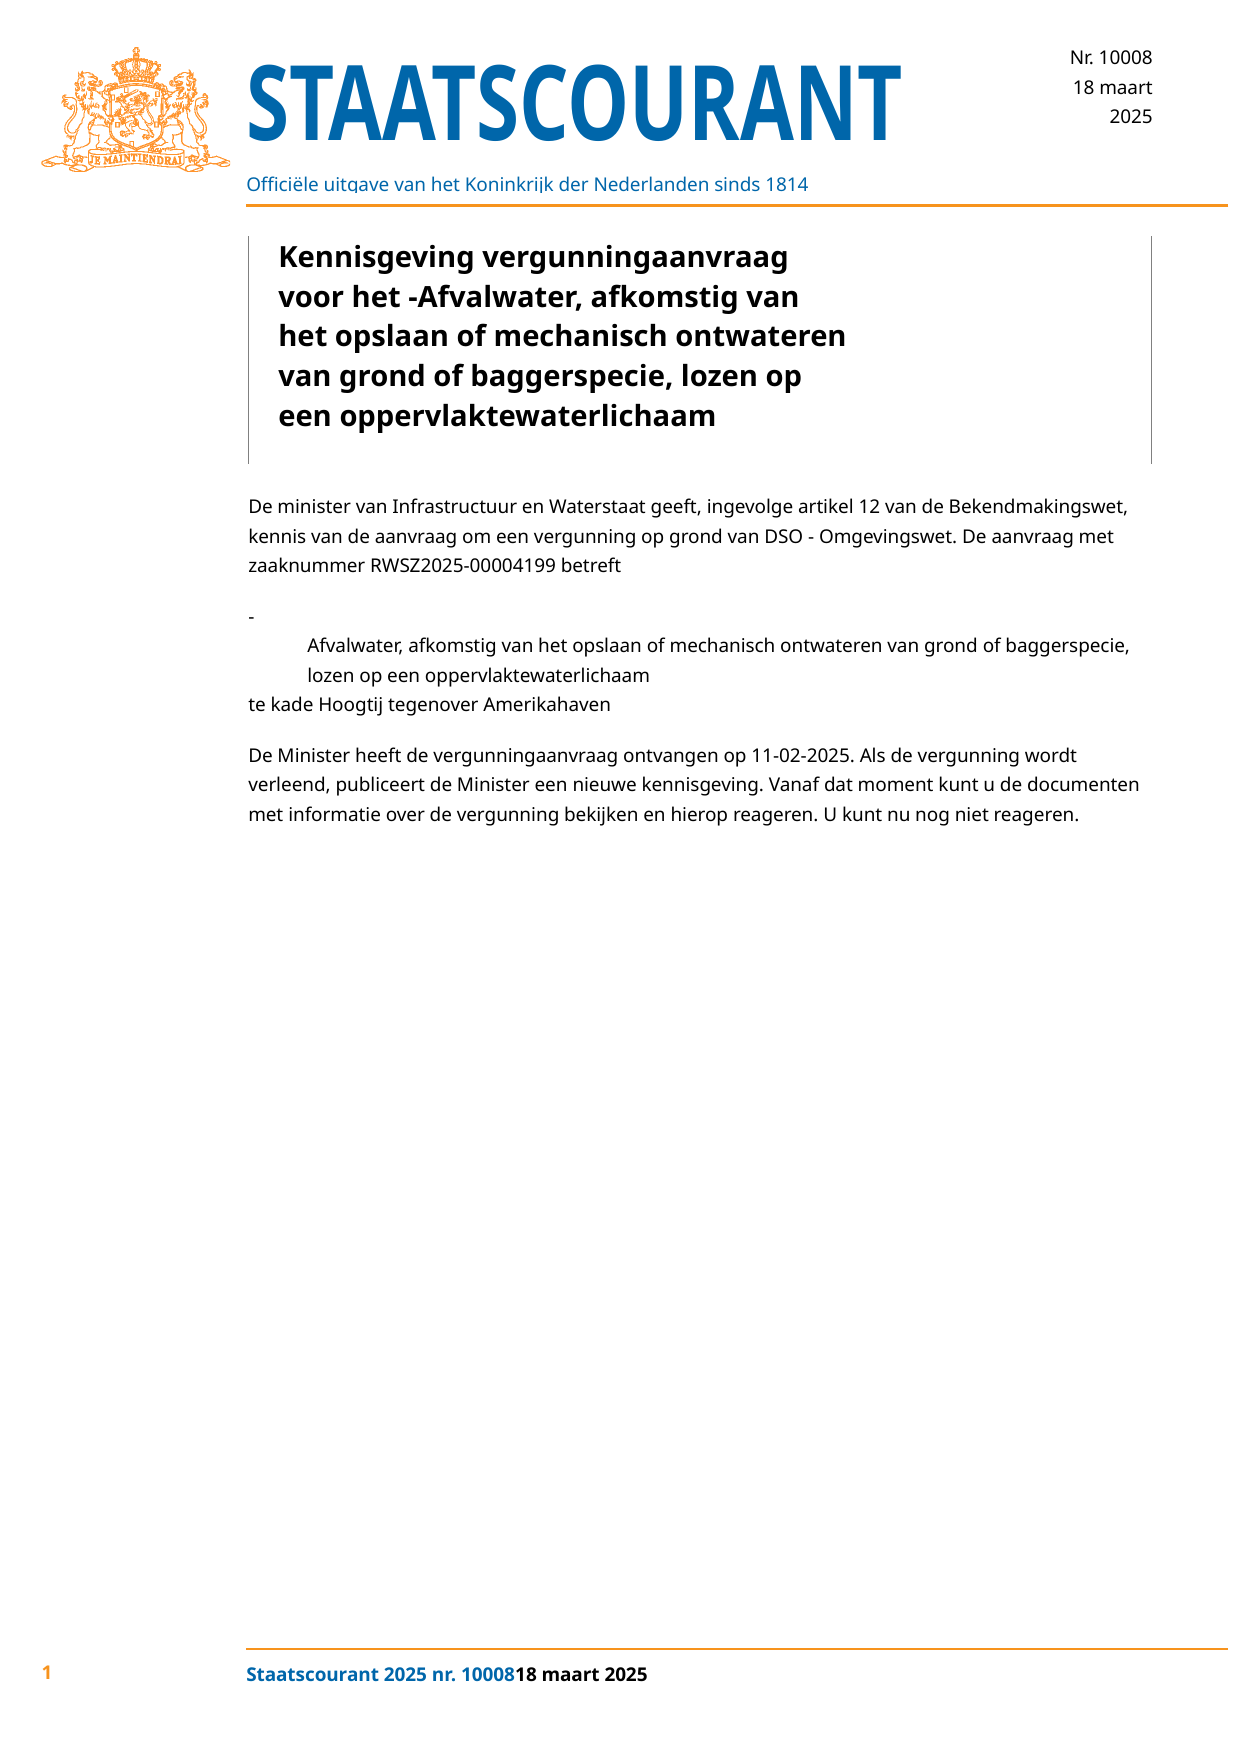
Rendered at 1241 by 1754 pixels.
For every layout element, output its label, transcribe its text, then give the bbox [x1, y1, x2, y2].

table_header [850, 414, 1151, 464]
picture [41, 47, 231, 172]
table_header Kennisgeving vergunningaanvraag voor het -Afvalwater, afkomstig van het opslaan of mechanisch ontwateren van grond of baggerspecie, lozen op een oppervlaktewaterlichaam [249, 236, 850, 464]
text De Minister heeft de vergunningaanvraag ontvangen op 11-02-2025. Als de vergunning wordt verleend, publiceert de Minister een nieuwe kennisgeving. Vanaf dat moment kunt u de documenten met informatie over de vergunning bekijken en hierop reageren. U kunt nu nog niet reageren. [248, 742, 1152, 827]
picture [912, 236, 1090, 414]
table_header [850, 236, 912, 413]
text De minister van Infrastructuur en Waterstaat geeft, ingevolge artikel 12 van de Bekendmakingswet, kennis van de aanvraag om een vergunning op grond van DSO - Omgevingswet. De aanvraag met zaaknummer RWSZ2025-00004199 betreft [248, 493, 1152, 578]
list Afvalwater, afkomstig van het opslaan of mechanisch ontwateren van grond of baggerspecie, lozen op een oppervlaktewaterlichaam [248, 632, 1152, 688]
text te kade Hoogtij tegenover Amerikahaven [248, 692, 1152, 717]
table_header [1090, 236, 1151, 413]
